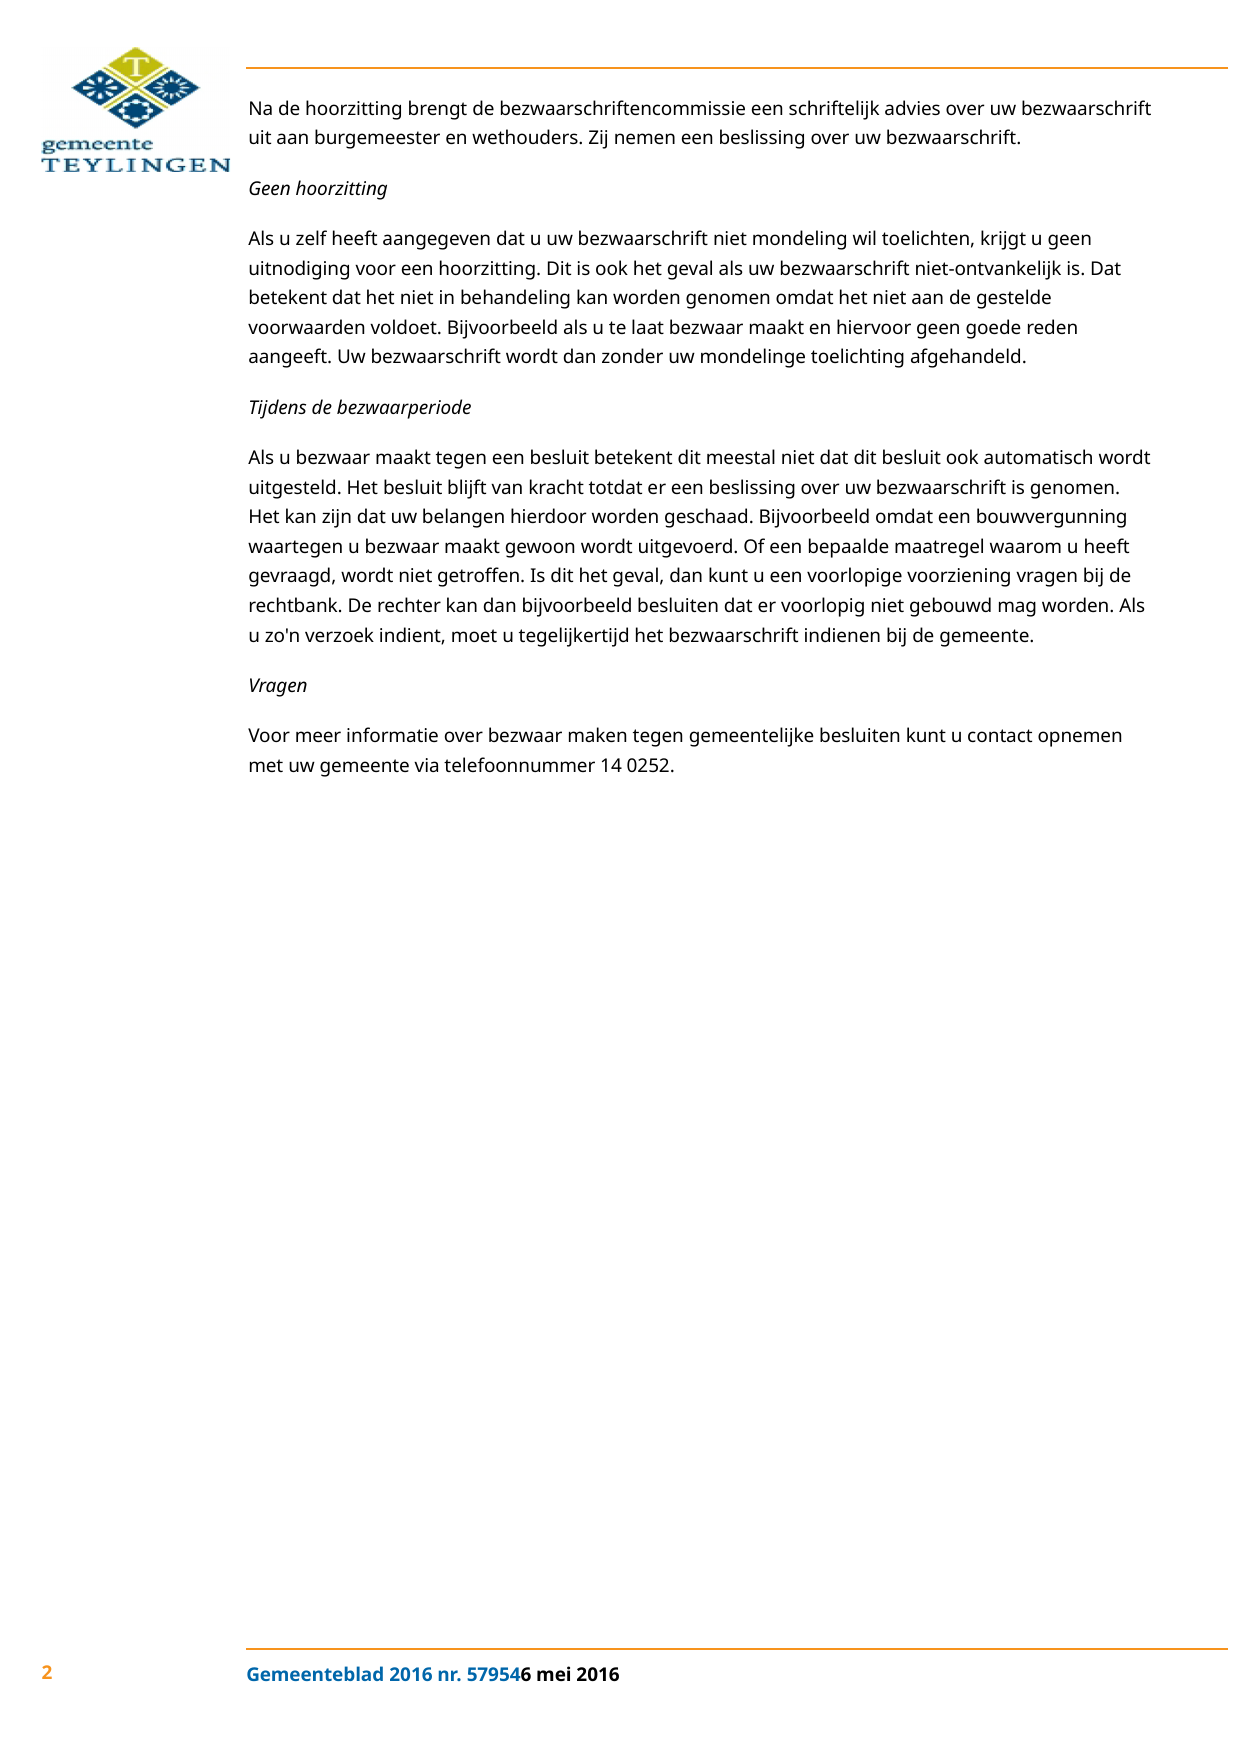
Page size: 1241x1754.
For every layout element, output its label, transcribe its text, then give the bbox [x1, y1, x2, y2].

text Voor meer informatie over bezwaar maken tegen gemeentelijke besluiten kunt u contact opnemen met uw gemeente via telefoonnummer 14 0252. [248, 723, 1152, 778]
text Tijdens de bezwaarperiode [248, 394, 1152, 420]
text Vragen [248, 672, 1152, 698]
text Als u bezwaar maakt tegen een besluit betekent dit meestal niet dat dit besluit ook automatisch wordt uitgesteld. Het besluit blijft van kracht totdat er een beslissing over uw bezwaarschrift is genomen. Het kan zijn dat uw belangen hierdoor worden geschaad. Bijvoorbeeld omdat een bouwvergunning waartegen u bezwaar maakt gewoon wordt uitgevoerd. Of een bepaalde maatregel waarom u heeft gevraagd, wordt niet getroffen. Is dit het geval, dan kunt u een voorlopige voorziening vragen bij de rechtbank. De rechter kan dan bijvoorbeeld besluiten dat er voorlopig niet gebouwd mag worden. Als u zo'n verzoek indient, moet u tegelijkertijd het bezwaarschrift indienen bij de gemeente. [248, 444, 1152, 648]
text Geen hoorzitting [248, 175, 1152, 201]
picture [41, 47, 231, 172]
text Na de hoorzitting brengt de bezwaarschriftencommissie een schriftelijk advies over uw bezwaarschrift uit aan burgemeester en wethouders. Zij nemen een beslissing over uw bezwaarschrift. [248, 95, 1152, 150]
text Als u zelf heeft aangegeven dat u uw bezwaarschrift niet mondeling wil toelichten, krijgt u geen uitnodiging voor een hoorzitting. Dit is ook het geval als uw bezwaarschrift niet-ontvankelijk is. Dat betekent dat het niet in behandeling kan worden genomen omdat het niet aan de gestelde voorwaarden voldoet. Bijvoorbeeld als u te laat bezwaar maakt en hiervoor geen goede reden aangeeft. Uw bezwaarschrift wordt dan zonder uw mondelinge toelichting afgehandeld. [248, 225, 1152, 369]
